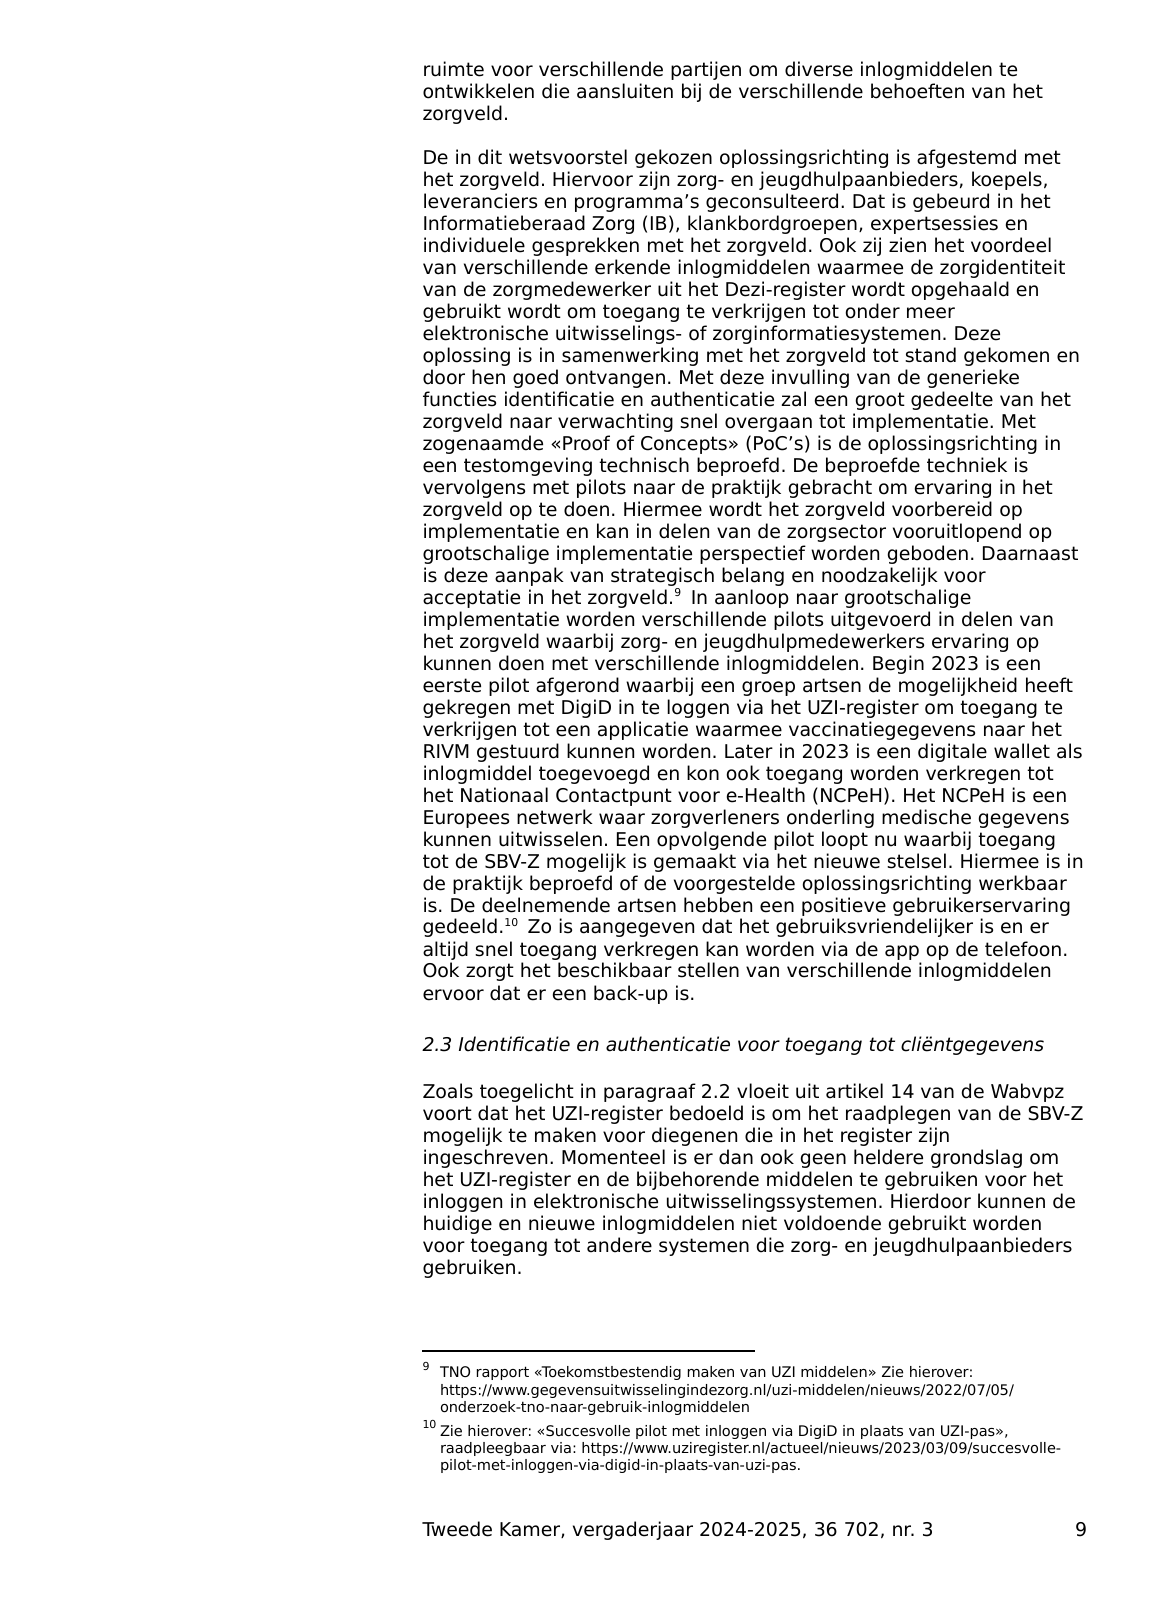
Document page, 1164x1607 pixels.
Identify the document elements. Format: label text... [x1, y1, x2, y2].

text De in dit wetsvoorstel gekozen oplossingsrichting is afgestemd met het zorgveld. Hiervoor zijn zorg- en jeugdhulpaanbieders, koepels, leveranciers en programma’s geconsulteerd. Dat is gebeurd in het Informatieberaad Zorg (IB), klankbordgroepen, expertsessies en individuele gesprekken met het zorgveld. Ook zij zien het voordeel van verschillende erkende inlogmiddelen waarmee de zorgidentiteit van de zorgmedewerker uit het Dezi-register wordt opgehaald en gebruikt wordt om toegang te verkrijgen tot onder meer elektronische uitwisselings- of zorginformatiesystemen. Deze oplossing is in samenwerking met het zorgveld tot stand gekomen en door hen goed ontvangen. Met deze invulling van de generieke functies identificatie en authenticatie zal een groot gedeelte van het zorgveld naar verwachting snel overgaan tot implementatie. Met zogenaamde «Proof of Concepts» (PoC’s) is de oplossingsrichting in een testomgeving technisch beproefd. De beproefde techniek is vervolgens met pilots naar de praktijk gebracht om ervaring in het zorgveld op te doen. Hiermee wordt het zorgveld voorbereid op implementatie en kan in delen van de zorgsector vooruitlopend op grootschalige implementatie perspectief worden geboden. Daarnaast is deze aanpak van strategisch belang en noodzakelijk voor acceptatie in het zorgveld. In aanloop naar grootschalige implementatie worden verschillende pilots uitgevoerd in delen van het zorgveld waarbij zorg- en jeugdhulpmedewerkers ervaring op kunnen doen met verschillende inlogmiddelen. Begin 2023 is een eerste pilot afgerond waarbij een groep artsen de mogelijkheid heeft gekregen met DigiD in te loggen via het UZI-register om toegang te verkrijgen tot een applicatie waarmee vaccinatiegegevens naar het RIVM gestuurd kunnen worden. Later in 2023 is een digitale wallet als inlogmiddel toegevoegd en kon ook toegang worden verkregen tot het Nationaal Contactpunt voor e-Health (NCPeH). Het NCPeH is een Europees netwerk waar zorgverleners onderling medische gegevens kunnen uitwisselen. Een opvolgende pilot loopt nu waarbij toegang tot de SBV-Z mogelijk is gemaakt via het nieuwe stelsel. Hiermee is in de praktijk beproefd of de voorgestelde oplossingsrichting werkbaar is. De deelnemende artsen hebben een positieve gebruikerservaring gedeeld. Zo is aangegeven dat het gebruiksvriendelijker is en er altijd snel toegang verkregen kan worden via de app op de telefoon. Ook zorgt het beschikbaar stellen van verschillende inlogmiddelen ervoor dat er een back-up is. [422, 147, 1087, 1004]
text Zoals toegelicht in paragraaf 2.2 vloeit uit artikel 14 van de Wabvpz voort dat het UZI-register bedoeld is om het raadplegen van de SBV-Z mogelijk te maken voor diegenen die in het register zijn ingeschreven. Momenteel is er dan ook geen heldere grondslag om het UZI-register en de bijbehorende middelen te gebruiken voor het inloggen in elektronische uitwisselingssystemen. Hierdoor kunnen de huidige en nieuwe inlogmiddelen niet voldoende gebruikt worden voor toegang tot andere systemen die zorg- en jeugdhulpaanbieders gebruiken. [422, 1081, 1087, 1279]
text ruimte voor verschillende partijen om diverse inlogmiddelen te ontwikkelen die aansluiten bij de verschillende behoeften van het zorgveld. [422, 59, 1087, 125]
text Zie hierover: «Succesvolle pilot met inloggen via DigiD in plaats van UZI-pas», raadpleegbaar via: https://www.uziregister.nl/actueel/nieuws/2023/03/09/succesvolle-pilot-met-inloggen-via-digid-in-plaats-van-uzi-pas. [422, 1418, 1087, 1474]
text TNO rapport «Toekomstbestendig maken van UZI middelen» Zie hierover: https://www.gegevensuitwisselingindezorg.nl/uzi-middelen/nieuws/2022/07/05/onderzoek-tno-naar-gebruik-inlogmiddelen [422, 1360, 1087, 1416]
subtitle 2.3 Identificatie en authenticatie voor toegang tot cliëntgegevens [422, 1034, 1087, 1056]
